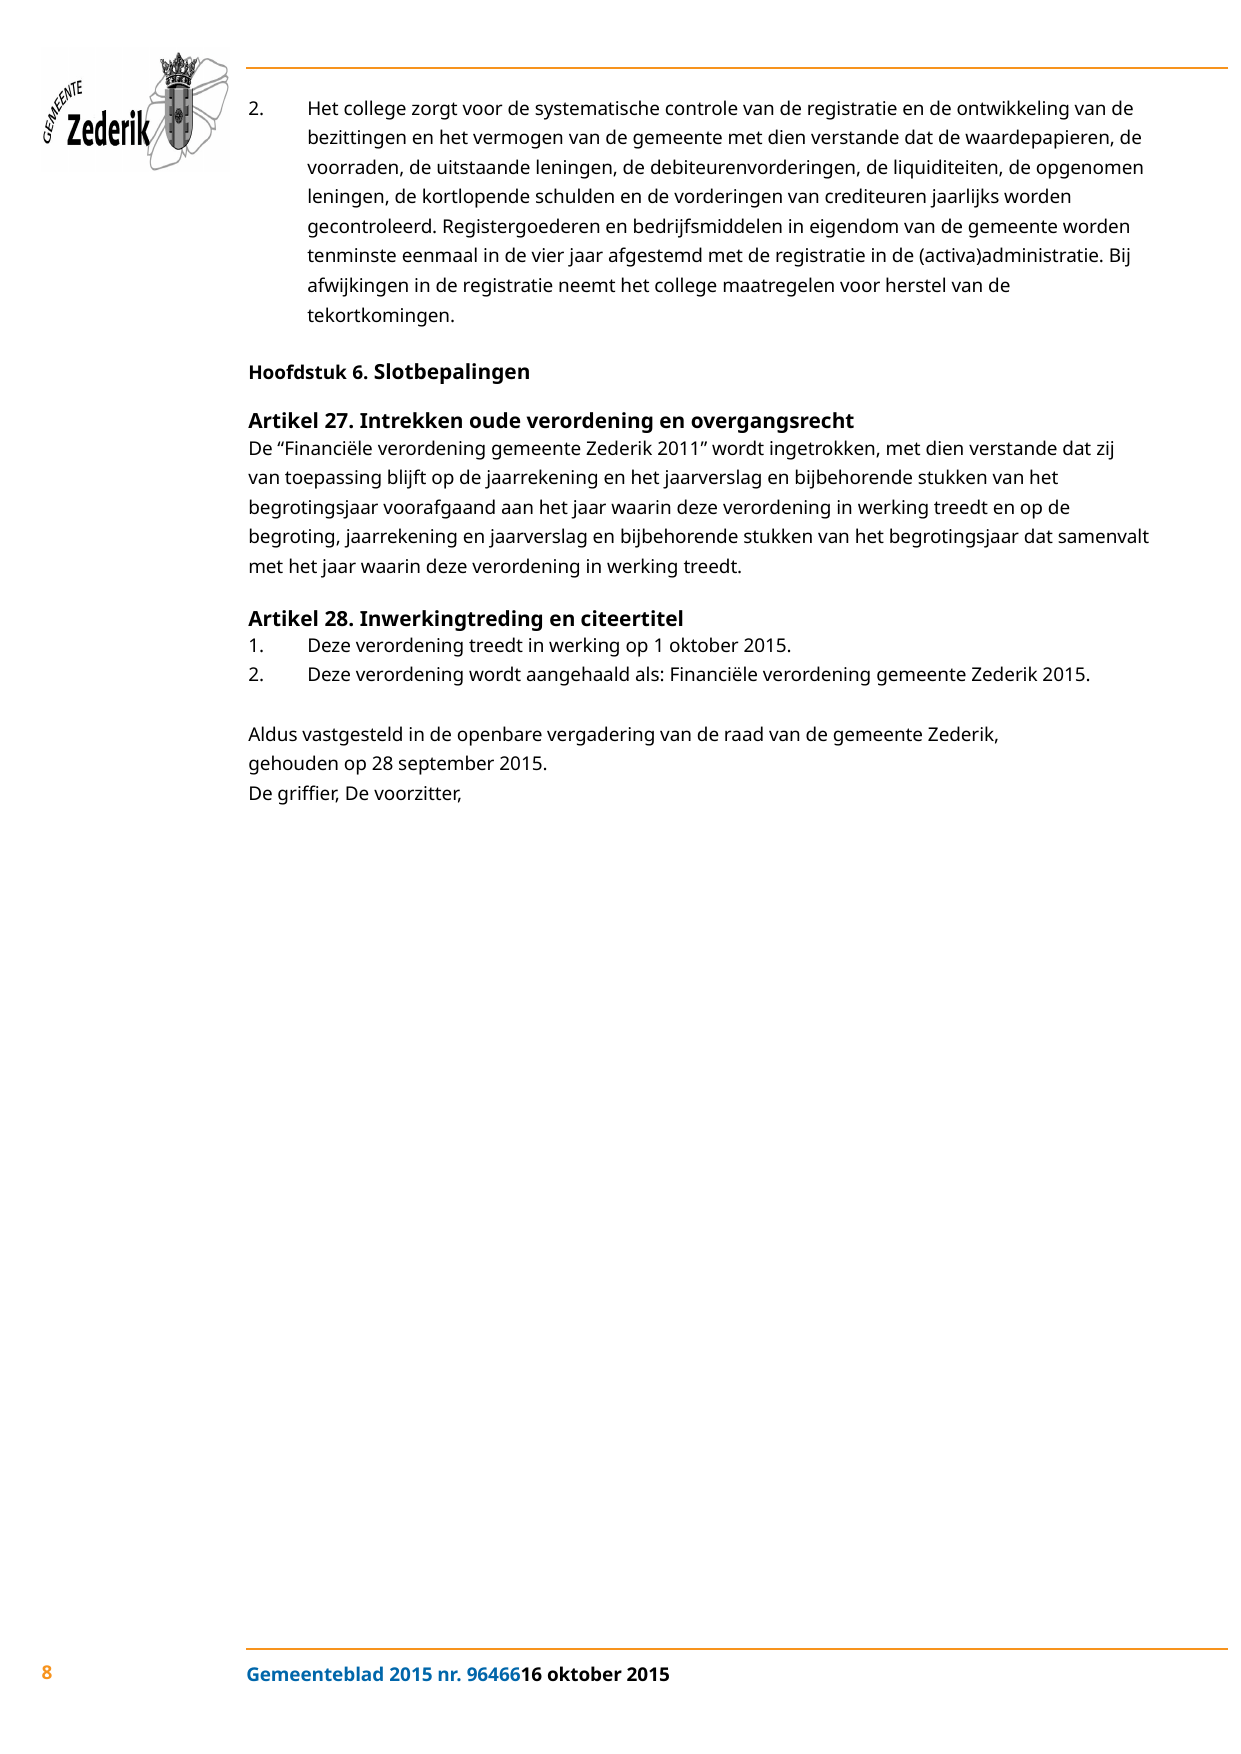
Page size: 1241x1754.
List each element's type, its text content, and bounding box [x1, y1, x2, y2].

text Artikel 28. Inwerkingtreding en citeertitel [248, 604, 1152, 632]
text Artikel 27. Intrekken oude verordening en overgangsrecht [248, 406, 1152, 435]
list Het college zorgt voor de systematische controle van de registratie en de ontwikkeling van de bezittingen en het vermogen van de gemeente met dien verstande dat de waardepapieren, de voorraden, de uitstaande leningen, de debiteurenvorderingen, de liquiditeiten, de opgenomen leningen, de kortlopende schulden en de vorderingen van crediteuren jaarlijks worden gecontroleerd. Registergoederen en bedrijfsmiddelen in eigendom van de gemeente worden tenminste eenmaal in de vier jaar afgestemd met de registratie in de (activa)administratie. Bij afwijkingen in de registratie neemt het college maatregelen voor herstel van de tekortkomingen. [248, 95, 1152, 328]
text Aldus vastgesteld in de openbare vergadering van de raad van de gemeente Zederik, [248, 721, 1152, 747]
picture [41, 47, 231, 172]
text Hoofdstuk 6. Slotbepalingen [248, 357, 1152, 386]
text De “Financiële verordening gemeente Zederik 2011” wordt ingetrokken, met dien verstande dat zij van toepassing blijft op de jaarrekening en het jaarverslag en bijbehorende stukken van het begrotingsjaar voorafgaand aan het jaar waarin deze verordening in werking treedt en op de begroting, jaarrekening en jaarverslag en bijbehorende stukken van het begrotingsjaar dat samenvalt met het jaar waarin deze verordening in werking treedt. [248, 435, 1152, 579]
text gehouden op 28 september 2015. [248, 750, 1152, 776]
list Deze verordening wordt aangehaald als: Financiële verordening gemeente Zederik 2015. [248, 662, 1152, 687]
text De griffier, De voorzitter, [248, 780, 1152, 806]
list Deze verordening treedt in werking op 1 oktober 2015. [248, 632, 1152, 658]
